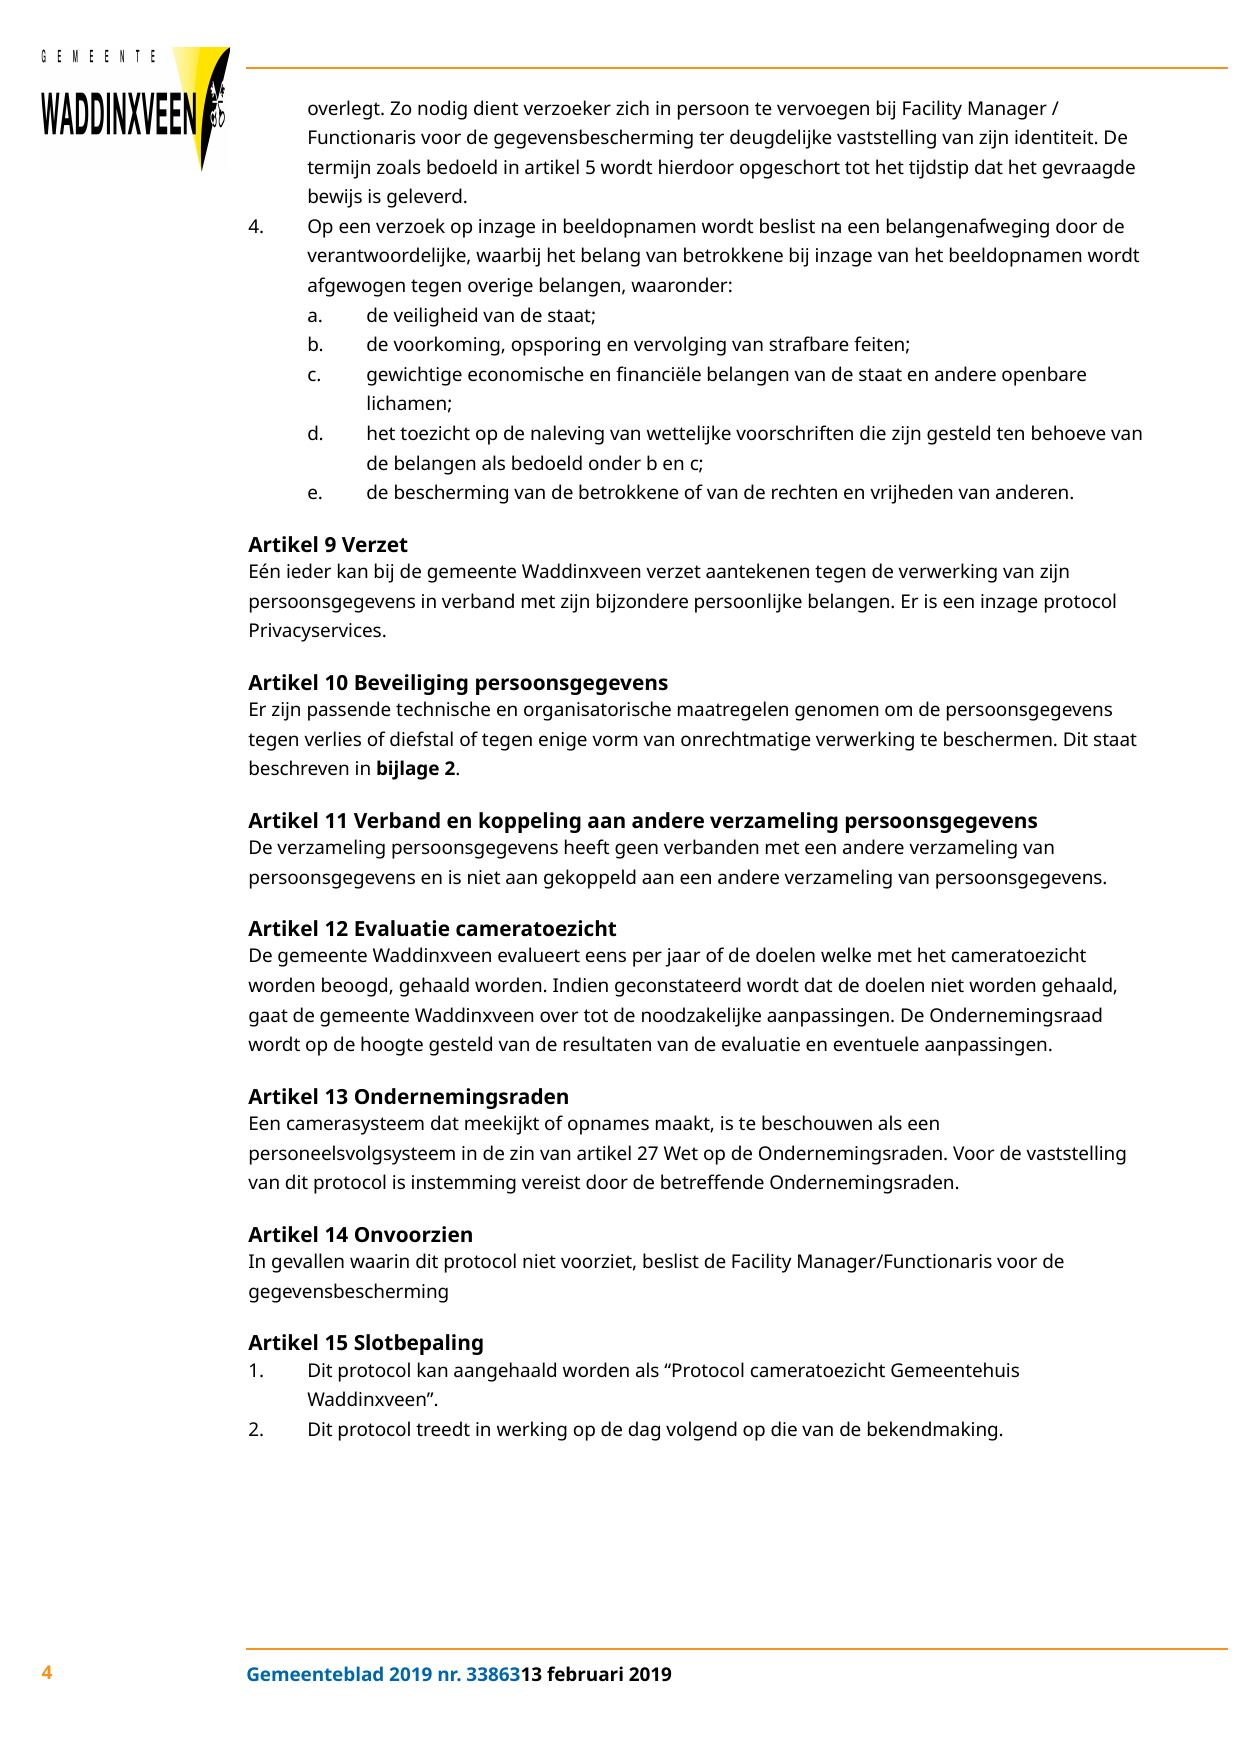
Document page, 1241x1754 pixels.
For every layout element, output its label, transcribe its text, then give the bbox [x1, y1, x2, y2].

text Eén ieder kan bij de gemeente Waddinxveen verzet aantekenen tegen de verwerking van zijn persoonsgegevens in verband met zijn bijzondere persoonlijke belangen. Er is een inzage protocol Privacyservices. [248, 558, 1152, 643]
list Dit protocol treedt in werking op de dag volgend op die van de bekendmaking. [248, 1416, 1152, 1442]
text Artikel 10 Beveiliging persoonsgegevens [248, 668, 1152, 696]
list het toezicht op de naleving van wettelijke voorschriften die zijn gesteld ten behoeve van de belangen als bedoeld onder b en c; [307, 420, 1152, 476]
text Artikel 11 Verband en koppeling aan andere verzameling persoonsgegevens [248, 806, 1152, 834]
text De gemeente Waddinxveen evalueert eens per jaar of de doelen welke met het cameratoezicht worden beoogd, gehaald worden. Indien geconstateerd wordt dat de doelen niet worden gehaald, gaat de gemeente Waddinxveen over tot de noodzakelijke aanpassingen. De Ondernemingsraad wordt op de hoogte gesteld van de resultaten van de evaluatie en eventuele aanpassingen. [248, 943, 1152, 1057]
list de veiligheid van de staat; [307, 302, 1152, 328]
text Er zijn passende technische en organisatorische maatregelen genomen om de persoonsgegevens tegen verlies of diefstal of tegen enige vorm van onrechtmatige verwerking te beschermen. Dit staat beschreven in bijlage 2. [248, 696, 1152, 781]
picture [41, 47, 231, 172]
list de voorkoming, opsporing en vervolging van strafbare feiten; [307, 331, 1152, 357]
text Een camerasysteem dat meekijkt of opnames maakt, is te beschouwen als een personeelsvolgsysteem in de zin van artikel 27 Wet op de Ondernemingsraden. Voor de vaststelling van dit protocol is instemming vereist door de betreffende Ondernemingsraden. [248, 1110, 1152, 1195]
list Dit protocol kan aangehaald worden als “Protocol cameratoezicht Gemeentehuis Waddinxveen”. [248, 1357, 1152, 1412]
list gewichtige economische en financiële belangen van de staat en andere openbare lichamen; [307, 361, 1152, 416]
text Artikel 15 Slotbepaling [248, 1328, 1152, 1357]
text De verzameling persoonsgegevens heeft geen verbanden met een andere verzameling van persoonsgegevens en is niet aan gekoppeld aan een andere verzameling van persoonsgegevens. [248, 834, 1152, 889]
list overlegt. Zo nodig dient verzoeker zich in persoon te vervoegen bij Facility Manager / Functionaris voor de gegevensbescherming ter deugdelijke vaststelling van zijn identiteit. De termijn zoals bedoeld in artikel 5 wordt hierdoor opgeschort tot het tijdstip dat het gevraagde bewijs is geleverd. [248, 95, 1152, 209]
text Artikel 12 Evaluatie cameratoezicht [248, 914, 1152, 943]
text Artikel 13 Ondernemingsraden [248, 1082, 1152, 1110]
text In gevallen waarin dit protocol niet voorziet, beslist de Facility Manager/Functionaris voor de gegevensbescherming [248, 1248, 1152, 1304]
text Artikel 9 Verzet [248, 530, 1152, 558]
text Artikel 14 Onvoorzien [248, 1220, 1152, 1248]
list de bescherming van de betrokkene of van de rechten en vrijheden van anderen. [307, 479, 1152, 505]
list Op een verzoek op inzage in beeldopnamen wordt beslist na een belangenafweging door de verantwoordelijke, waarbij het belang van betrokkene bij inzage van het beeldopnamen wordt afgewogen tegen overige belangen, waaronder: [248, 213, 1152, 298]
